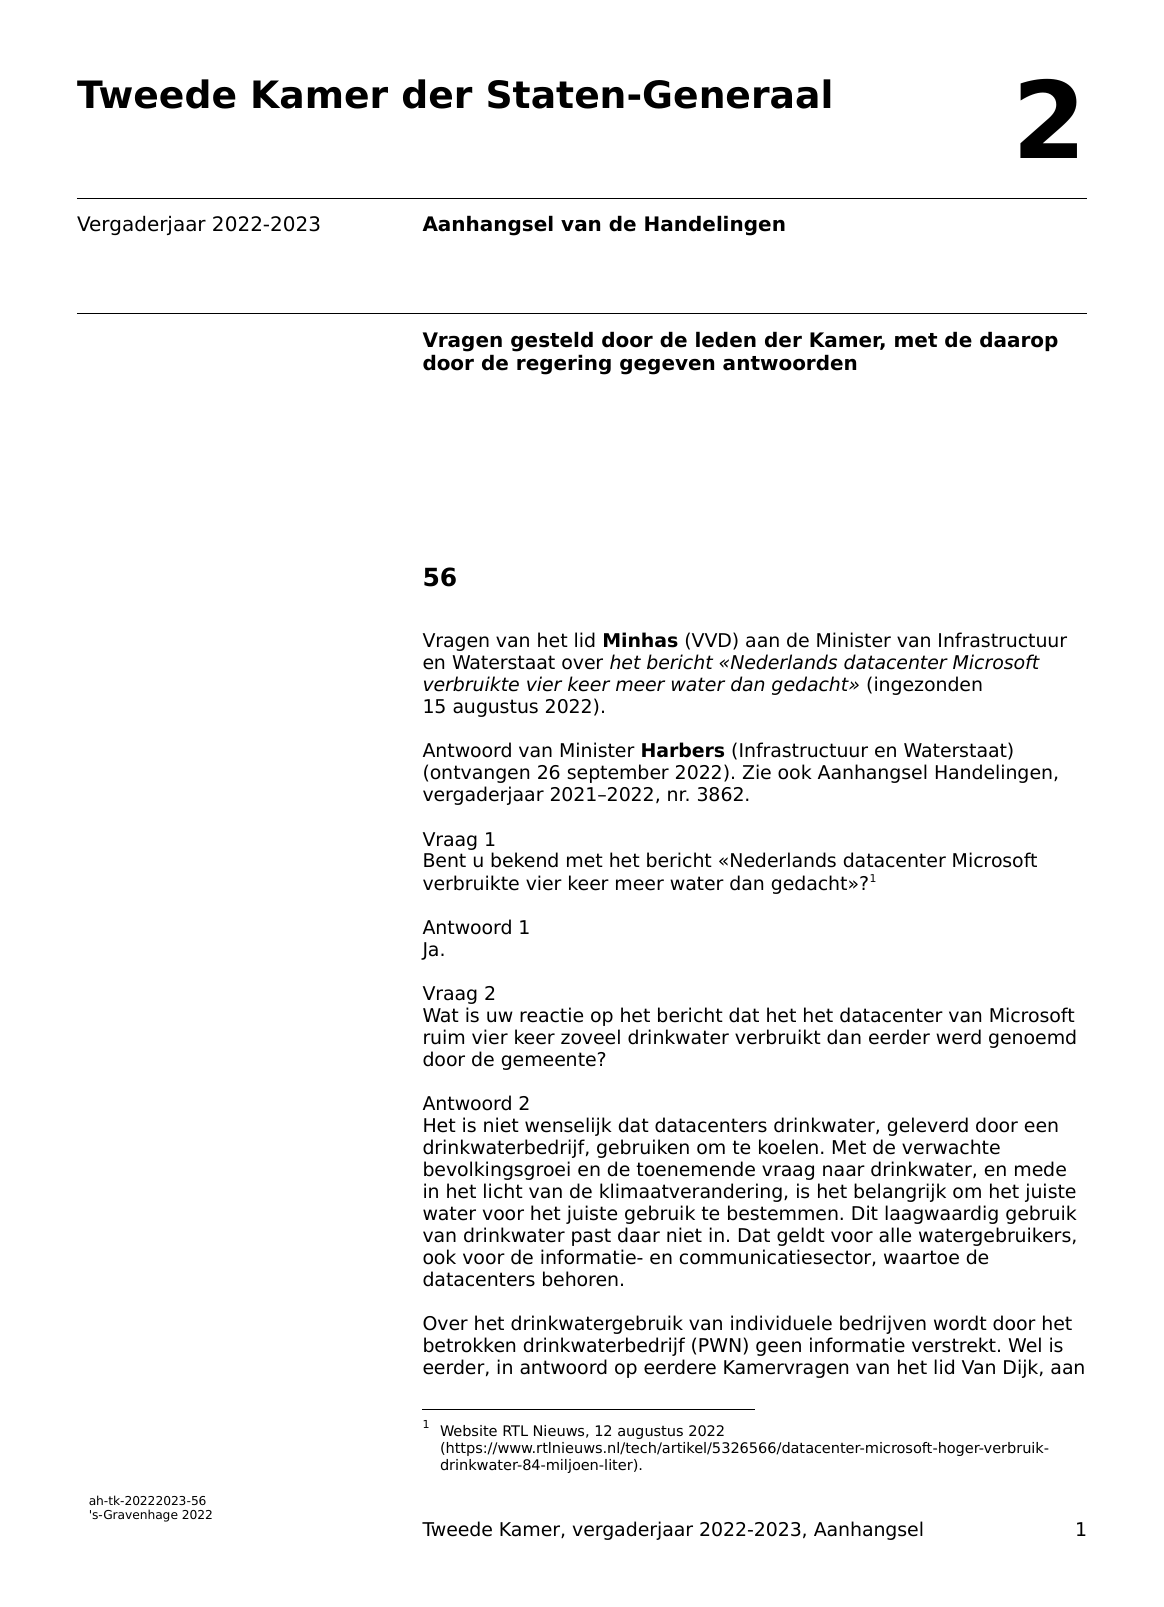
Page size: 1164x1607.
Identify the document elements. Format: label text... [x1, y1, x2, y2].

text Het is niet wenselijk dat datacenters drinkwater, geleverd door een drinkwaterbedrijf, gebruiken om te koelen. Met de verwachte bevolkingsgroei en de toenemende vraag naar drinkwater, en mede in het licht van de klimaatverandering, is het belangrijk om het juiste water voor het juiste gebruik te bestemmen. Dit laagwaardig gebruik van drinkwater past daar niet in. Dat geldt voor alle watergebruikers, ook voor de informatie- en communicatiesector, waartoe de datacenters behoren. [422, 1115, 1087, 1291]
table_cell [77, 314, 422, 375]
text 's-Gravenhage 2022 [88, 1508, 323, 1522]
table_header 2 [886, 59, 1087, 198]
text ah-tk-20222023-56 [88, 1494, 323, 1508]
text Antwoord 2 [422, 1093, 1087, 1115]
table_header Tweede Kamer der Staten-Generaal [77, 59, 886, 198]
table_cell Vergaderjaar 2022-2023 [77, 199, 422, 313]
text Vraag 1 [422, 828, 1087, 850]
text Ja. [422, 938, 1087, 961]
table_cell Vragen gesteld door de leden der Kamer, met de daarop door de regering gegeven antwoorden [422, 314, 1087, 375]
text Antwoord 1 [422, 917, 1087, 938]
text Vraag 2 [422, 983, 1087, 1005]
text 56 [422, 563, 1087, 592]
text Over het drinkwatergebruik van individuele bedrijven wordt door het betrokken drinkwaterbedrijf (PWN) geen informatie verstrekt. Wel is eerder, in antwoord op eerdere Kamervragen van het lid Van Dijk, aan [422, 1313, 1087, 1379]
text Vragen van het lid Minhas (VVD) aan de Minister van Infrastructuur en Waterstaat over het bericht «Nederlands datacenter Microsoft verbruikte vier keer meer water dan gedacht» (ingezonden 15 augustus 2022). [422, 630, 1087, 718]
text Website RTL Nieuws, 12 augustus 2022 (https://www.rtlnieuws.nl/tech/artikel/5326566/datacenter-microsoft-hoger-verbruik-drinkwater-84-miljoen-liter). [422, 1418, 1087, 1474]
table_cell Aanhangsel van de Handelingen [422, 199, 1087, 313]
text Antwoord van Minister Harbers (Infrastructuur en Waterstaat) (ontvangen 26 september 2022). Zie ook Aanhangsel Handelingen, vergaderjaar 2021–2022, nr. 3862. [422, 740, 1087, 806]
text Bent u bekend met het bericht «Nederlands datacenter Microsoft verbruikte vier keer meer water dan gedacht»? [422, 850, 1087, 894]
text Wat is uw reactie op het bericht dat het het datacenter van Microsoft ruim vier keer zoveel drinkwater verbruikt dan eerder werd genoemd door de gemeente? [422, 1005, 1087, 1071]
